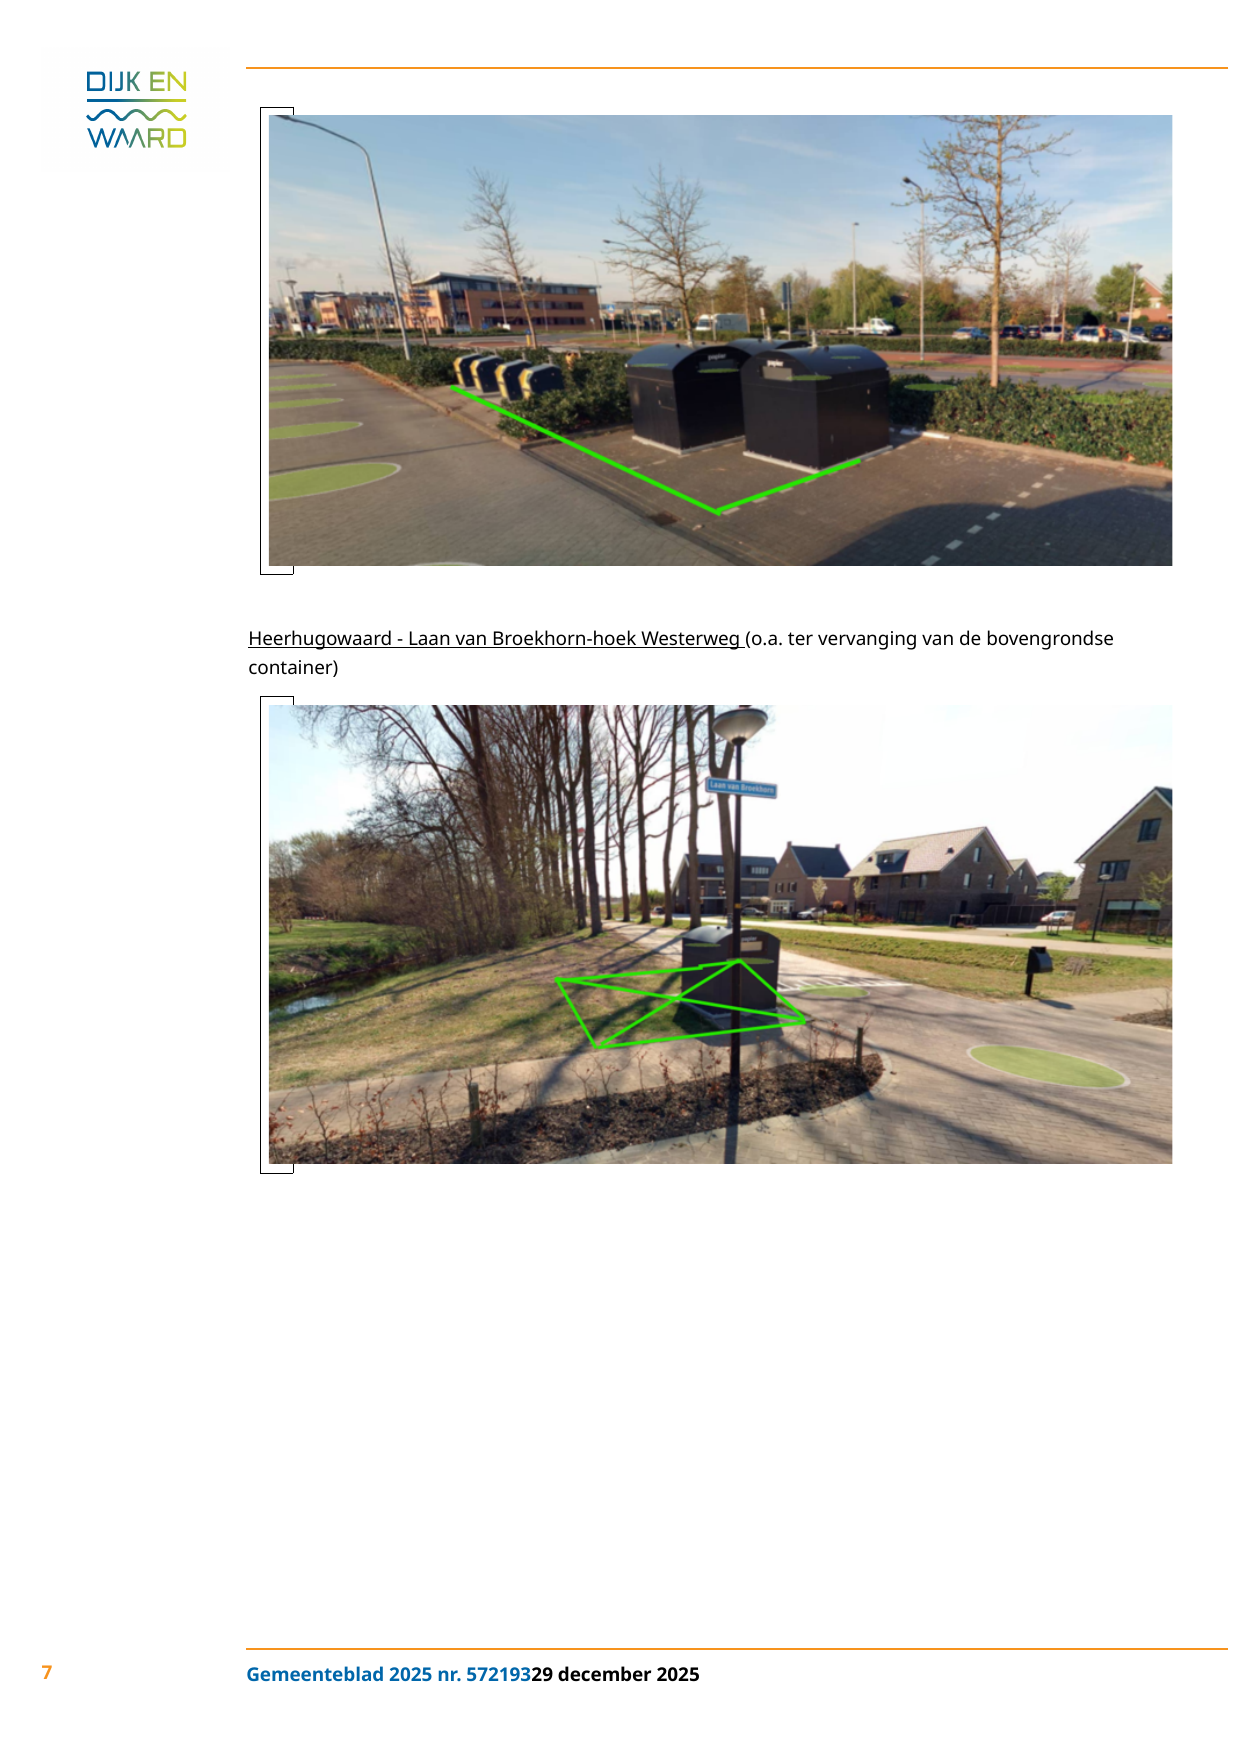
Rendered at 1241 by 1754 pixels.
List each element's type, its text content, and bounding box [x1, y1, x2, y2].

picture [268, 705, 1173, 1164]
text Heerhugowaard - Laan van Broekhorn-hoek Westerweg (o.a. ter vervanging van de bovengrondse container) [248, 625, 1152, 680]
picture [268, 115, 1173, 566]
picture [41, 47, 231, 172]
